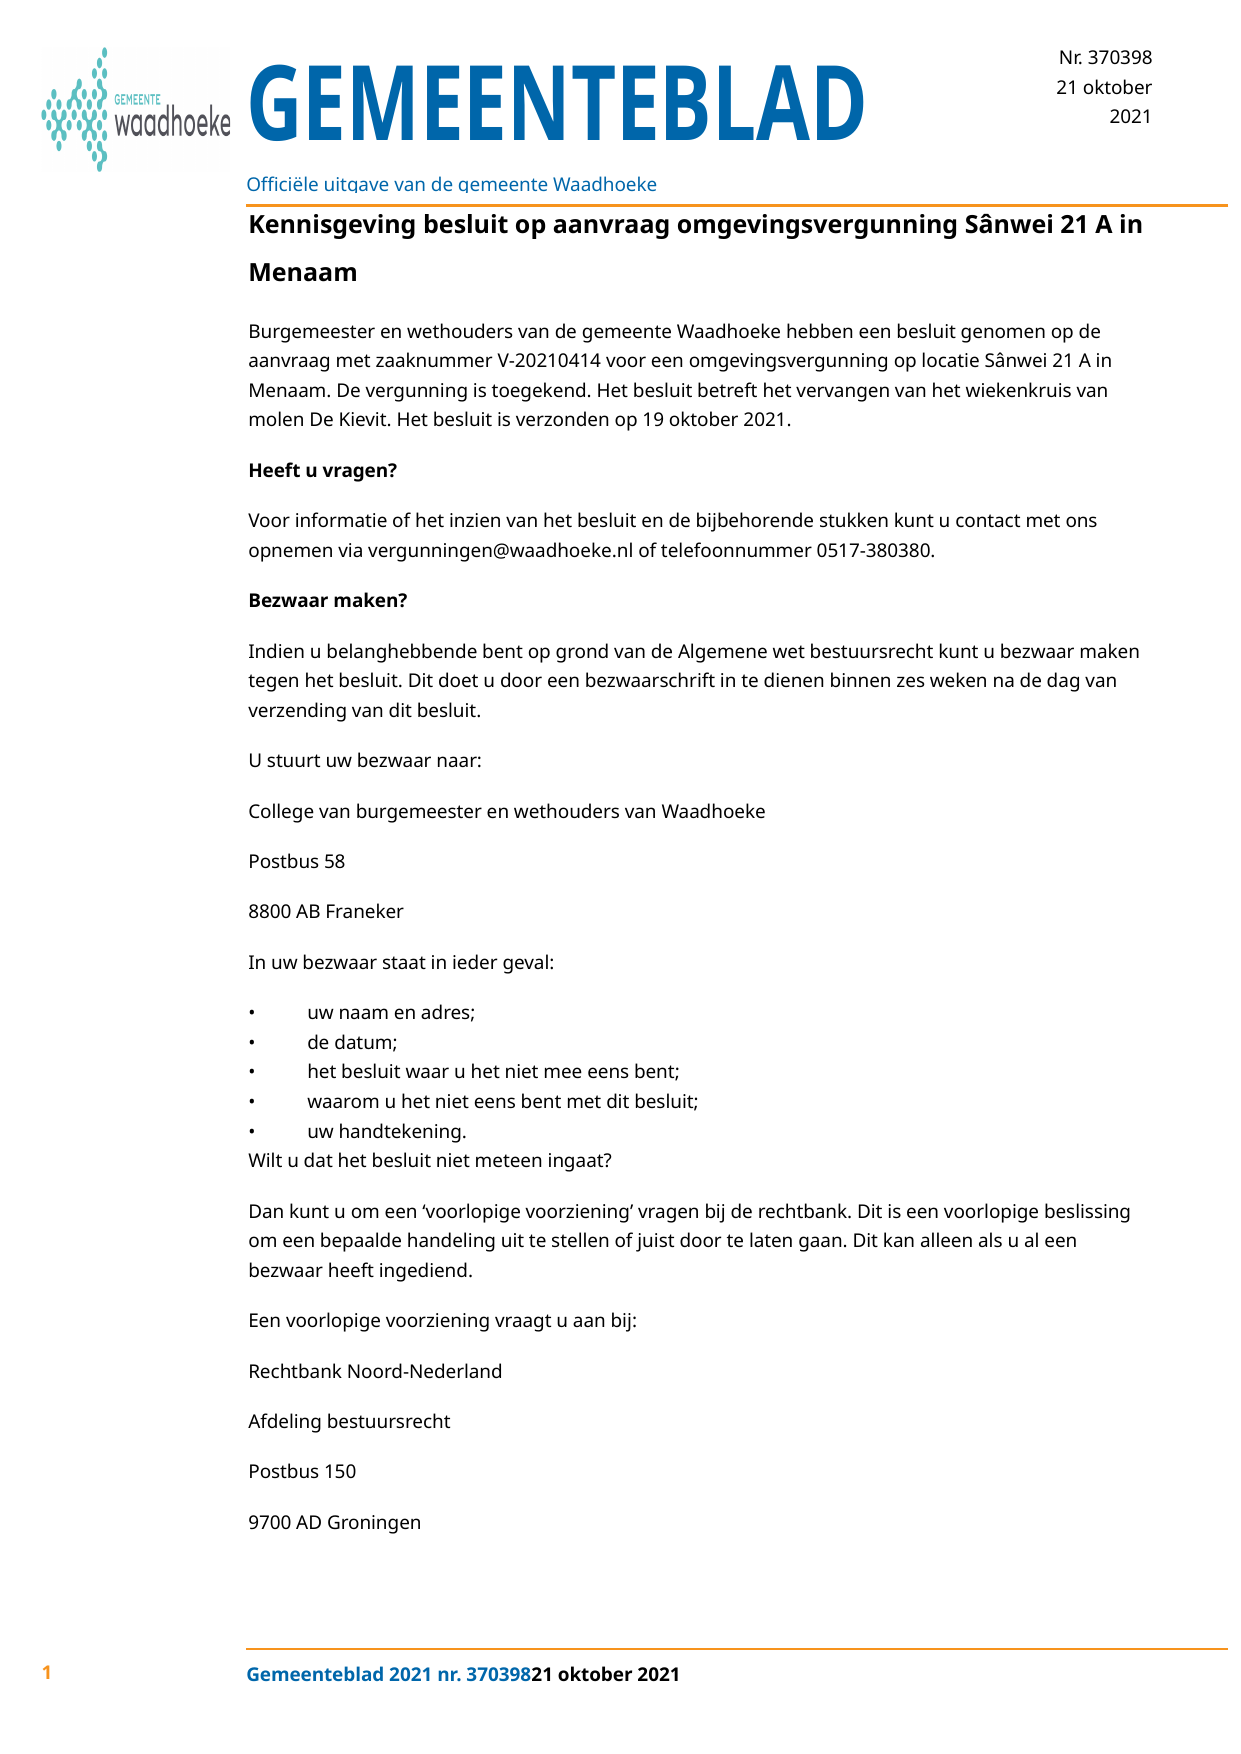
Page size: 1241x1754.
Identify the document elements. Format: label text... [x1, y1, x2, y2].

text Dan kunt u om een ‘voorlopige voorziening’ vragen bij de rechtbank. Dit is een voorlopige beslissing om een bepaalde handeling uit te stellen of juist door te laten gaan. Dit kan alleen als u al een bezwaar heeft ingediend. [248, 1198, 1152, 1283]
text Burgemeester en wethouders van de gemeente Waadhoeke hebben een besluit genomen op de aanvraag met zaaknummer V-20210414 voor een omgevingsvergunning op locatie Sânwei 21 A in Menaam. De vergunning is toegekend. Het besluit betreft het vervangen van het wiekenkruis van molen De Kievit. Het besluit is verzonden op 19 oktober 2021. [248, 318, 1152, 432]
text Kennisgeving besluit op aanvraag omgevingsvergunning Sânwei 21 A in Menaam [248, 207, 1152, 288]
text College van burgemeester en wethouders van Waadhoeke [248, 798, 1152, 824]
text Heeft u vragen? [248, 457, 1152, 483]
text Een voorlopige voorziening vraagt u aan bij: [248, 1307, 1152, 1333]
text Indien u belanghebbende bent op grond van de Algemene wet bestuursrecht kunt u bezwaar maken tegen het besluit. Dit doet u door een bezwaarschrift in te dienen binnen zes weken na de dag van verzending van dit besluit. [248, 638, 1152, 723]
text U stuurt uw bezwaar naar: [248, 747, 1152, 773]
list de datum; [248, 1029, 1152, 1055]
text Voor informatie of het inzien van het besluit en de bijbehorende stukken kunt u contact met ons opnemen via vergunningen@waadhoeke.nl of telefoonnummer 0517-380380. [248, 507, 1152, 563]
text Bezwaar maken? [248, 587, 1152, 613]
list uw naam en adres; [248, 999, 1152, 1025]
text Postbus 58 [248, 848, 1152, 874]
text Rechtbank Noord-Nederland [248, 1358, 1152, 1384]
list uw handtekening. [248, 1118, 1152, 1144]
text Postbus 150 [248, 1459, 1152, 1484]
text In uw bezwaar staat in ieder geval: [248, 949, 1152, 975]
list waarom u het niet eens bent met dit besluit; [248, 1088, 1152, 1114]
text Wilt u dat het besluit niet meteen ingaat? [248, 1147, 1152, 1173]
text Afdeling bestuursrecht [248, 1408, 1152, 1434]
text 8800 AB Franeker [248, 899, 1152, 924]
text 9700 AD Groningen [248, 1509, 1152, 1535]
list het besluit waar u het niet mee eens bent; [248, 1059, 1152, 1084]
picture [41, 47, 231, 172]
